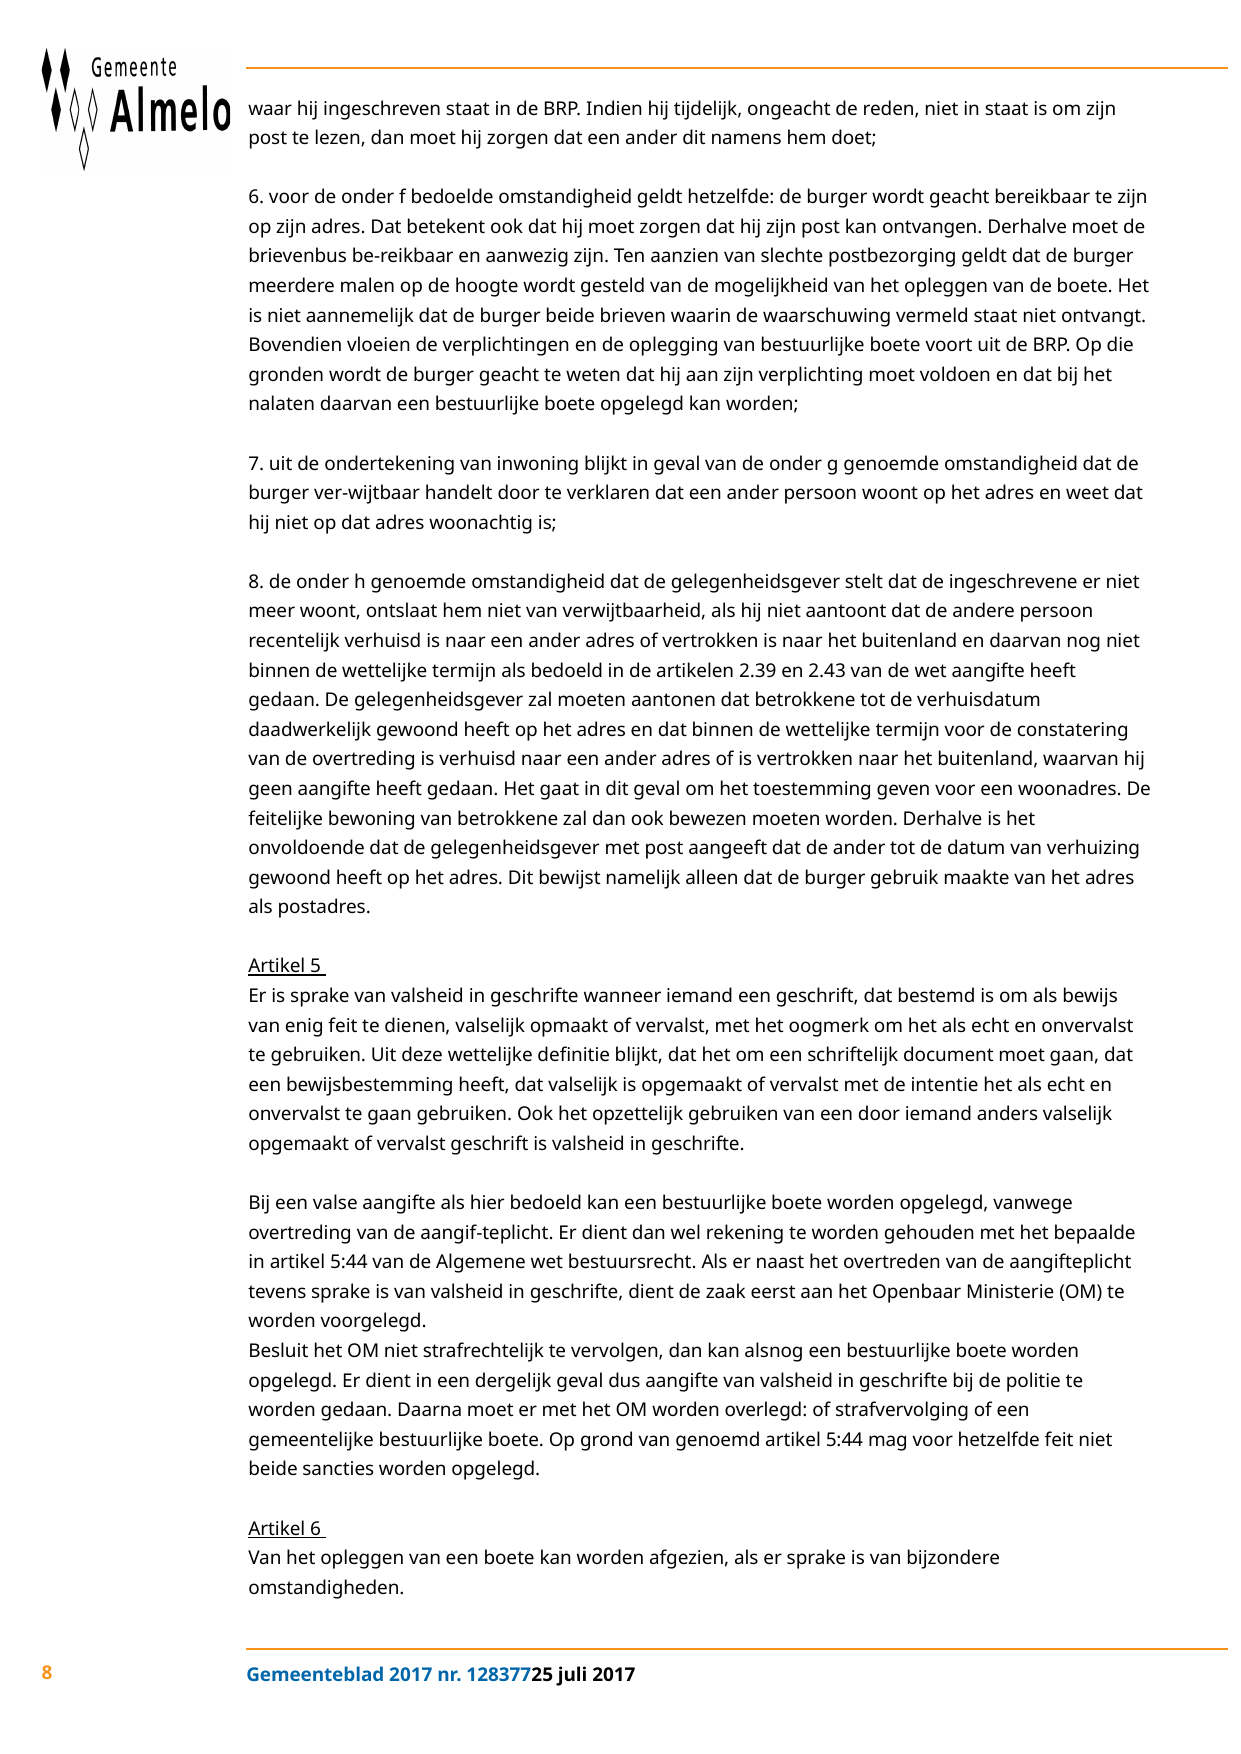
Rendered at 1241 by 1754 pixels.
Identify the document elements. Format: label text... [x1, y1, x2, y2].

text Er is sprake van valsheid in geschrifte wanneer iemand een geschrift, dat bestemd is om als bewijs van enig feit te dienen, valselijk opmaakt of vervalst, met het oogmerk om het als echt en onvervalst te gebruiken. Uit deze wettelijke definitie blijkt, dat het om een schriftelijk document moet gaan, dat een bewijsbestemming heeft, dat valselijk is opgemaakt of vervalst met de intentie het als echt en onvervalst te gaan gebruiken. Ook het opzettelijk gebruiken van een door iemand anders valselijk opgemaakt of vervalst geschrift is valsheid in geschrifte. [248, 982, 1152, 1156]
text Artikel 6 [248, 1515, 1152, 1541]
text 8. de onder h genoemde omstandigheid dat de gelegenheidsgever stelt dat de ingeschrevene er niet meer woont, ontslaat hem niet van verwijtbaarheid, als hij niet aantoont dat de andere persoon recentelijk verhuisd is naar een ander adres of vertrokken is naar het buitenland en daarvan nog niet binnen de wettelijke termijn als bedoeld in de artikelen 2.39 en 2.43 van de wet aangifte heeft gedaan. De gelegenheidsgever zal moeten aantonen dat betrokkene tot de verhuisdatum daadwerkelijk gewoond heeft op het adres en dat binnen de wettelijke termijn voor de constatering van de overtreding is verhuisd naar een ander adres of is vertrokken naar het buitenland, waarvan hij geen aangifte heeft gedaan. Het gaat in dit geval om het toestemming geven voor een woonadres. De feitelijke bewoning van betrokkene zal dan ook bewezen moeten worden. Derhalve is het onvoldoende dat de gelegenheidsgever met post aangeeft dat de ander tot de datum van verhuizing gewoond heeft op het adres. Dit bewijst namelijk alleen dat de burger gebruik maakte van het adres als postadres. [248, 568, 1152, 919]
text Besluit het OM niet strafrechtelijk te vervolgen, dan kan alsnog een bestuurlijke boete worden opgelegd. Er dient in een dergelijk geval dus aangifte van valsheid in geschrifte bij de politie te worden gedaan. Daarna moet er met het OM worden overlegd: of strafvervolging of een gemeentelijke bestuurlijke boete. Op grond van genoemd artikel 5:44 mag voor hetzelfde feit niet beide sancties worden opgelegd. [248, 1337, 1152, 1481]
text Artikel 5 [248, 953, 1152, 978]
text waar hij ingeschreven staat in de BRP. Indien hij tijdelijk, ongeacht de reden, niet in staat is om zijn post te lezen, dan moet hij zorgen dat een ander dit namens hem doet; [248, 95, 1152, 150]
text Bij een valse aangifte als hier bedoeld kan een bestuurlijke boete worden opgelegd, vanwege overtreding van de aangif-teplicht. Er dient dan wel rekening te worden gehouden met het bepaalde in artikel 5:44 van de Algemene wet bestuursrecht. Als er naast het overtreden van de aangifteplicht tevens sprake is van valsheid in geschrifte, dient de zaak eerst aan het Openbaar Ministerie (OM) te worden voorgelegd. [248, 1189, 1152, 1333]
text 6. voor de onder f bedoelde omstandigheid geldt hetzelfde: de burger wordt geacht bereikbaar te zijn op zijn adres. Dat betekent ook dat hij moet zorgen dat hij zijn post kan ontvangen. Derhalve moet de brievenbus be-reikbaar en aanwezig zijn. Ten aanzien van slechte postbezorging geldt dat de burger meerdere malen op de hoogte wordt gesteld van de mogelijkheid van het opleggen van de boete. Het is niet aannemelijk dat de burger beide brieven waarin de waarschuwing vermeld staat niet ontvangt. Bovendien vloeien de verplichtingen en de oplegging van bestuurlijke boete voort uit de BRP. Op die gronden wordt de burger geacht te weten dat hij aan zijn verplichting moet voldoen en dat bij het nalaten daarvan een bestuurlijke boete opgelegd kan worden; [248, 183, 1152, 416]
picture [41, 47, 231, 172]
text Van het opleggen van een boete kan worden afgezien, als er sprake is van bijzondere omstandigheden. [248, 1544, 1152, 1600]
text 7. uit de ondertekening van inwoning blijkt in geval van de onder g genoemde omstandigheid dat de burger ver-wijtbaar handelt door te verklaren dat een ander persoon woont op het adres en weet dat hij niet op dat adres woonachtig is; [248, 450, 1152, 535]
